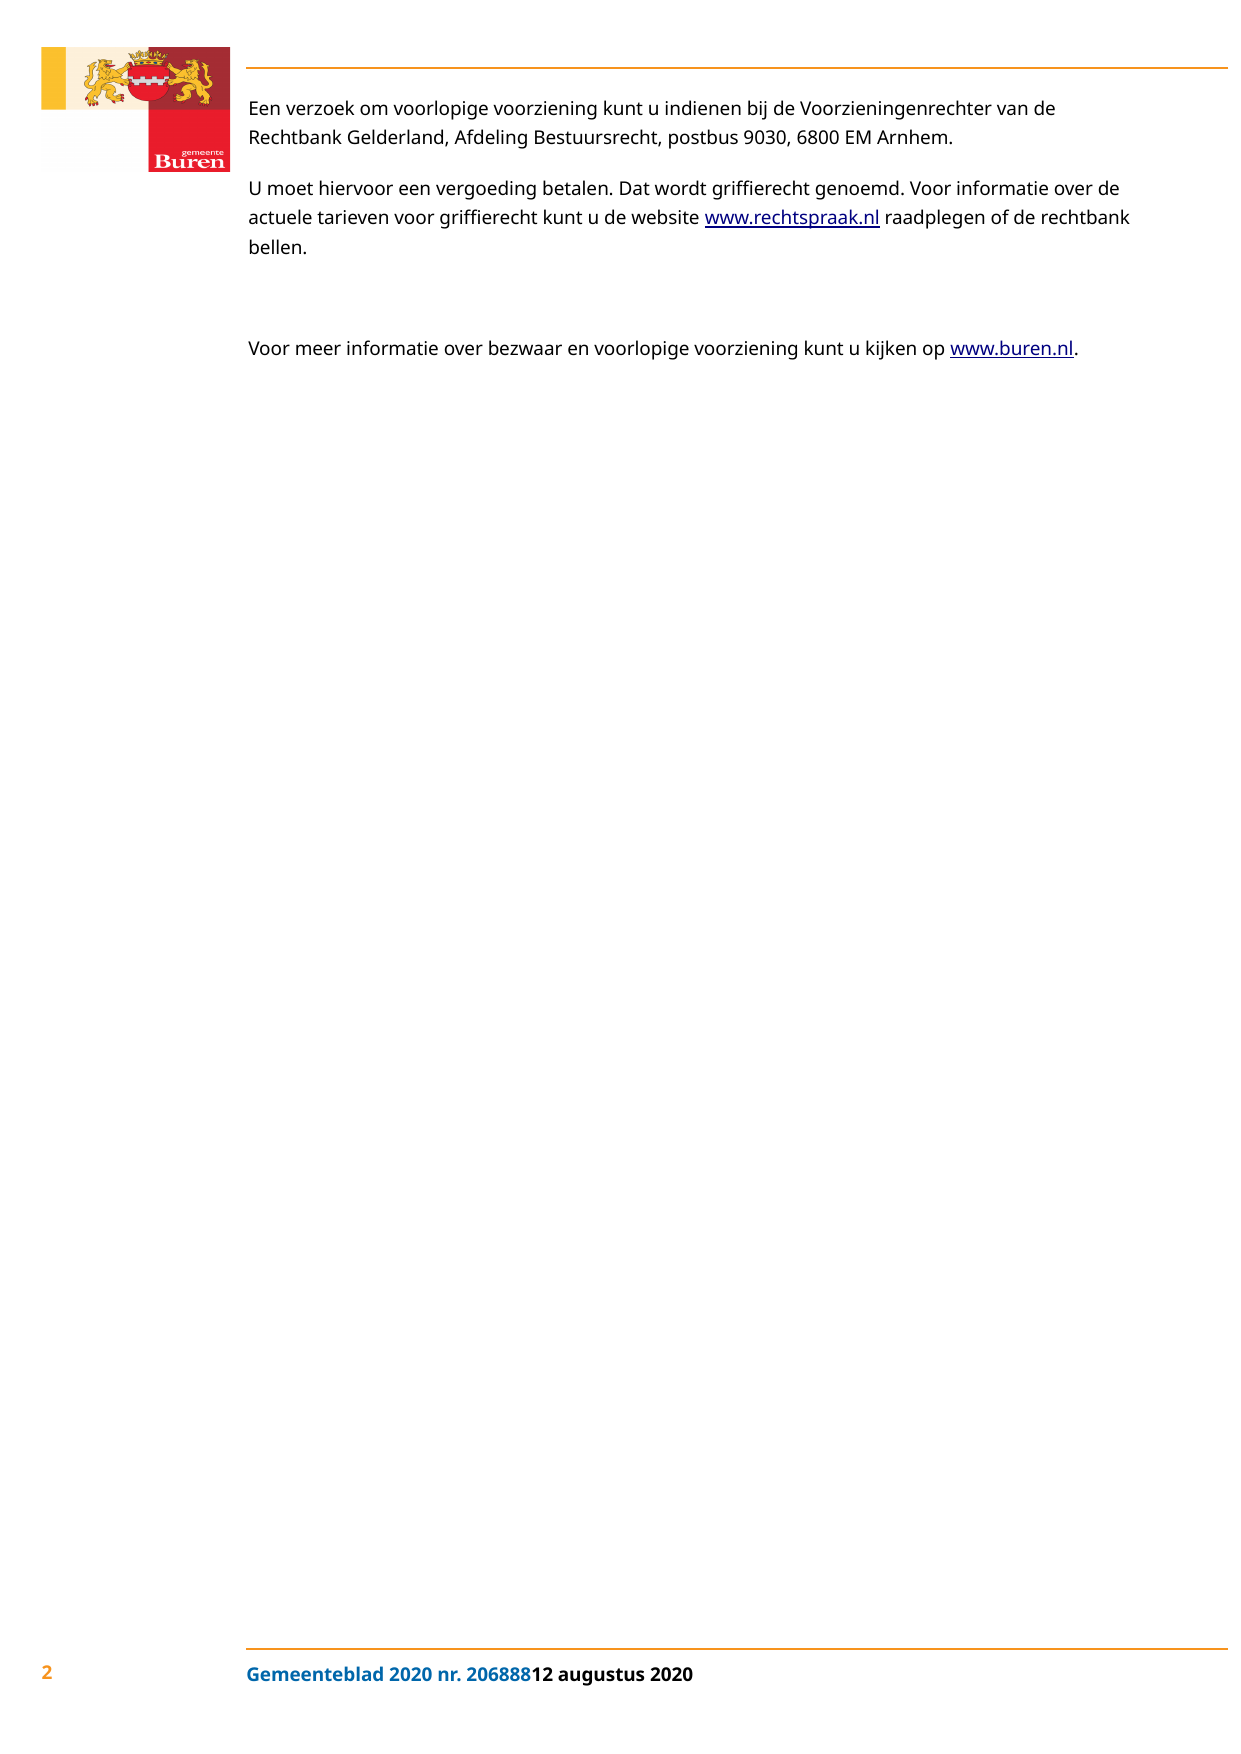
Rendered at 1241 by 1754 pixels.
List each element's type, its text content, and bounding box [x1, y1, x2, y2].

text Voor meer informatie over bezwaar en voorlopige voorziening kunt u kijken op www.buren.nl. [248, 335, 1152, 361]
text Een verzoek om voorlopige voorziening kunt u indienen bij de Voorzieningenrechter van de Rechtbank Gelderland, Afdeling Bestuursrecht, postbus 9030, 6800 EM Arnhem. [248, 95, 1152, 150]
picture [41, 47, 231, 172]
text U moet hiervoor een vergoeding betalen. Dat wordt griffierecht genoemd. Voor informatie over de actuele tarieven voor griffierecht kunt u de website www.rechtspraak.nl raadplegen of de rechtbank bellen. [248, 175, 1152, 260]
